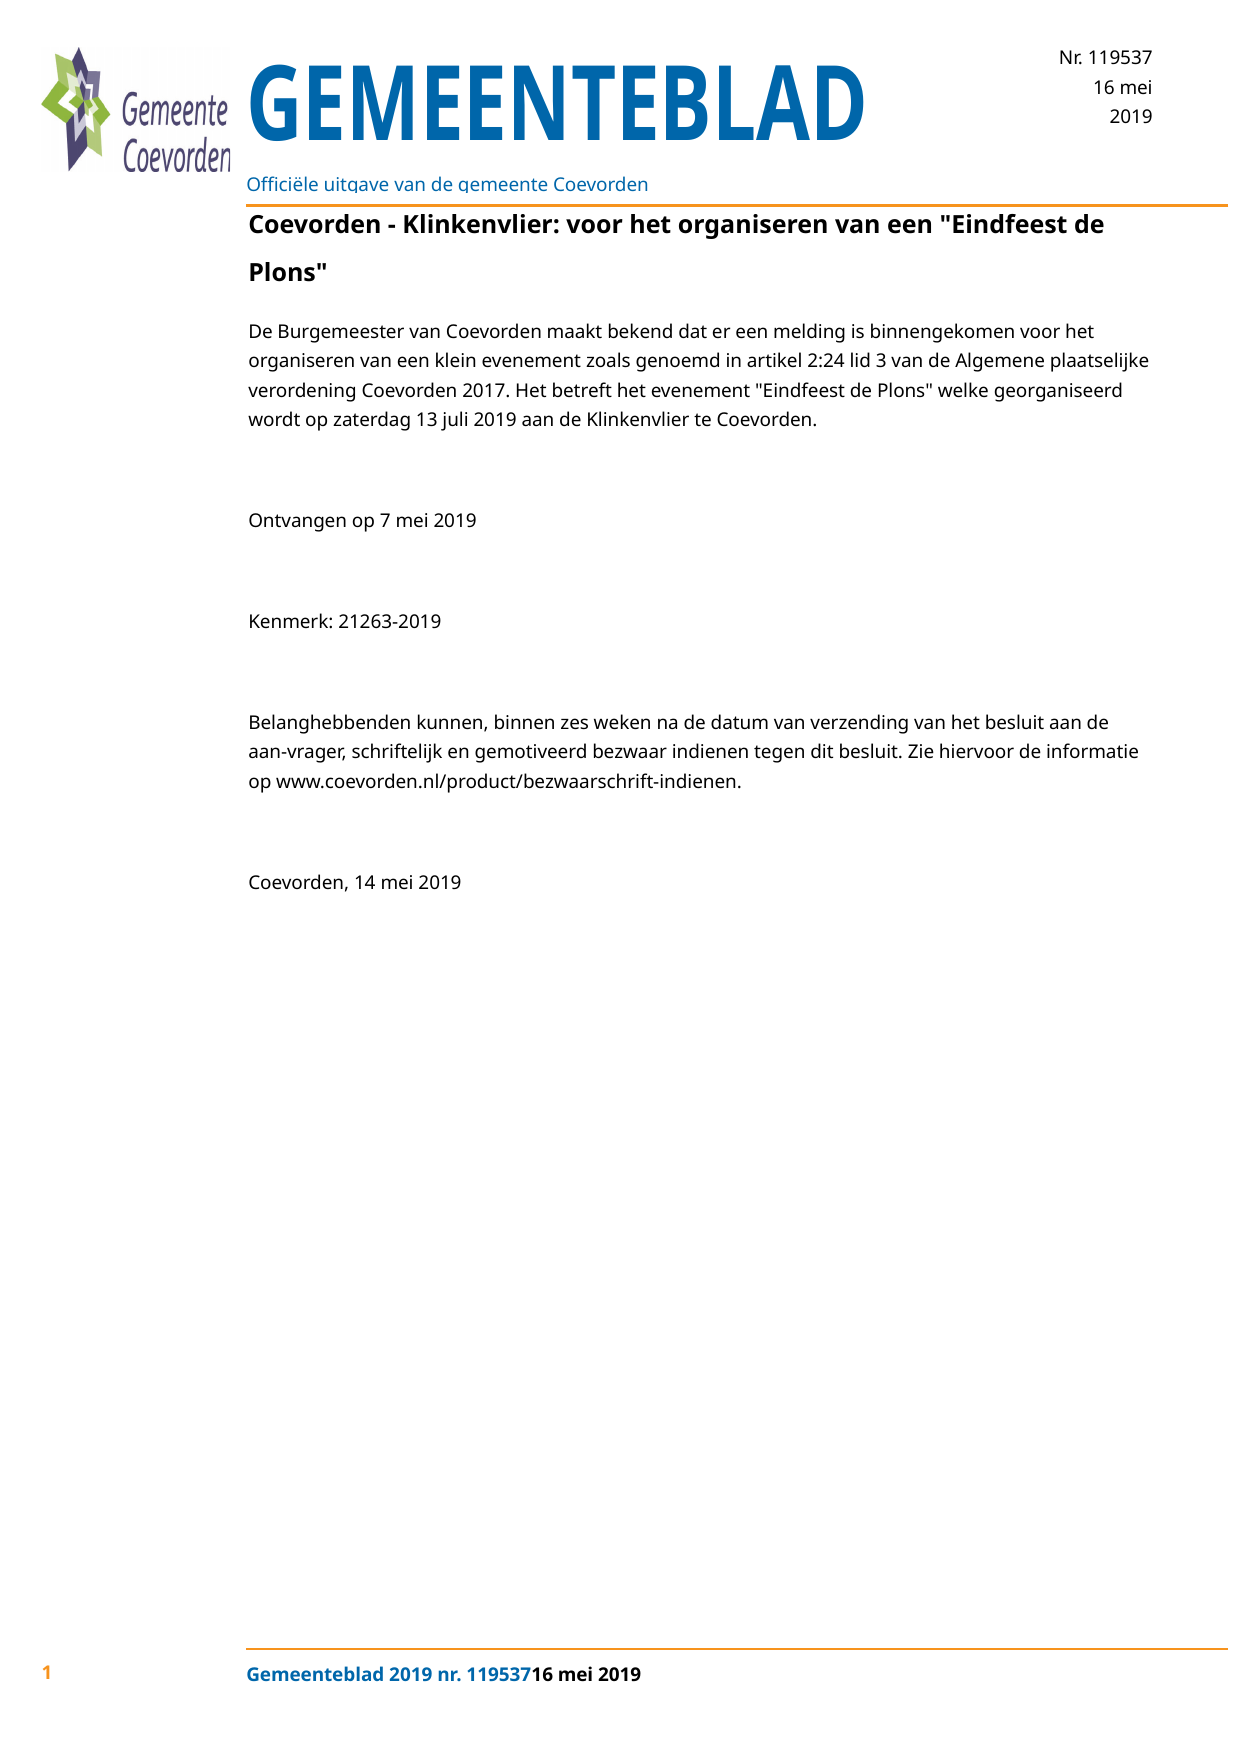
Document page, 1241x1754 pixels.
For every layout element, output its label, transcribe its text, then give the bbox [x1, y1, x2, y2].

text Ontvangen op 7 mei 2019 [248, 507, 1152, 533]
text Coevorden - Klinkenvlier: voor het organiseren van een "Eindfeest de Plons" [248, 207, 1152, 288]
text Coevorden, 14 mei 2019 [248, 869, 1152, 895]
text Belanghebbenden kunnen, binnen zes weken na de datum van verzending van het besluit aan de aan-vrager, schriftelijk en gemotiveerd bezwaar indienen tegen dit besluit. Zie hiervoor de informatie op www.coevorden.nl/product/bezwaarschrift-indienen. [248, 709, 1152, 794]
text Kenmerk: 21263-2019 [248, 608, 1152, 634]
text De Burgemeester van Coevorden maakt bekend dat er een melding is binnengekomen voor het organiseren van een klein evenement zoals genoemd in artikel 2:24 lid 3 van de Algemene plaatselijke verordening Coevorden 2017. Het betreft het evenement "Eindfeest de Plons" welke georganiseerd wordt op zaterdag 13 juli 2019 aan de Klinkenvlier te Coevorden. [248, 318, 1152, 432]
picture [41, 47, 231, 172]
